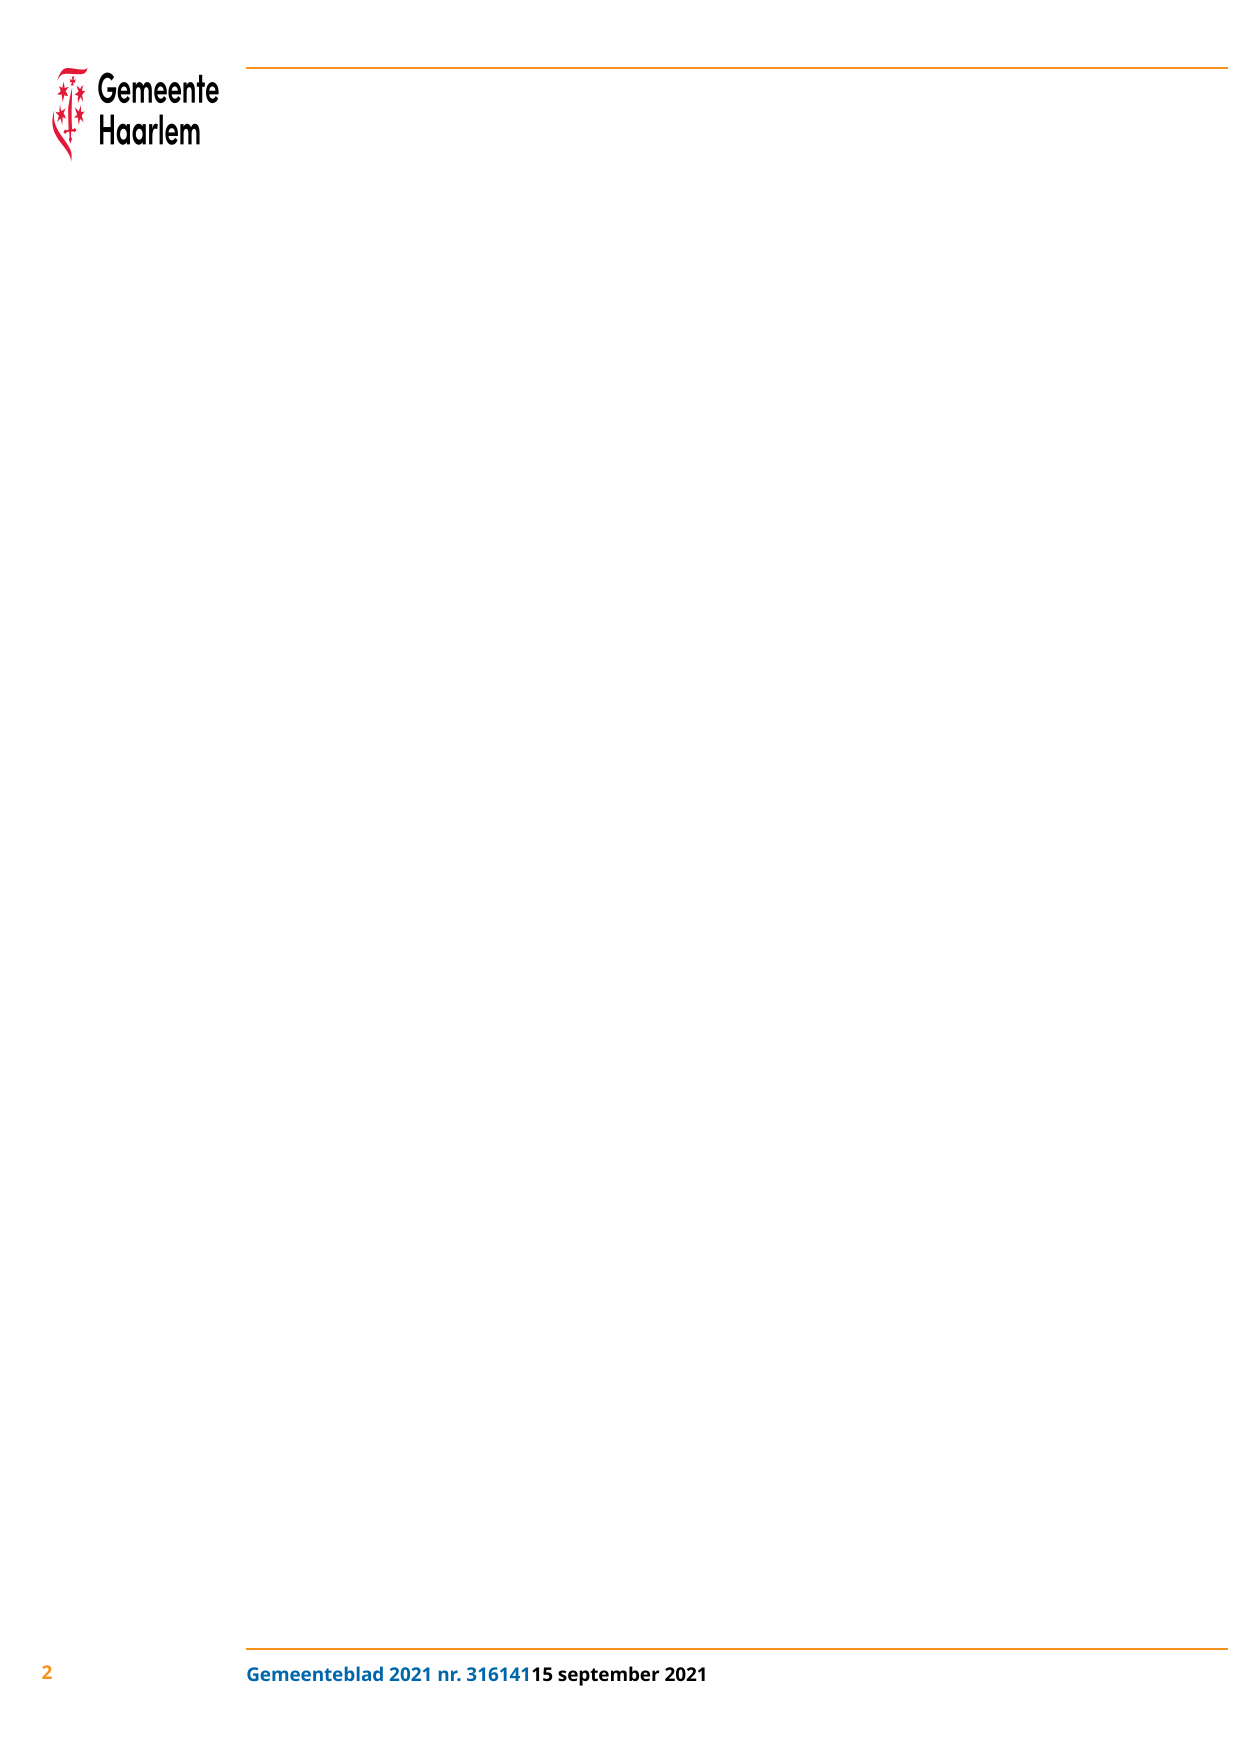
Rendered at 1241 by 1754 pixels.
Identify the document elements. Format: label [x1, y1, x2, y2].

picture [41, 47, 231, 172]
